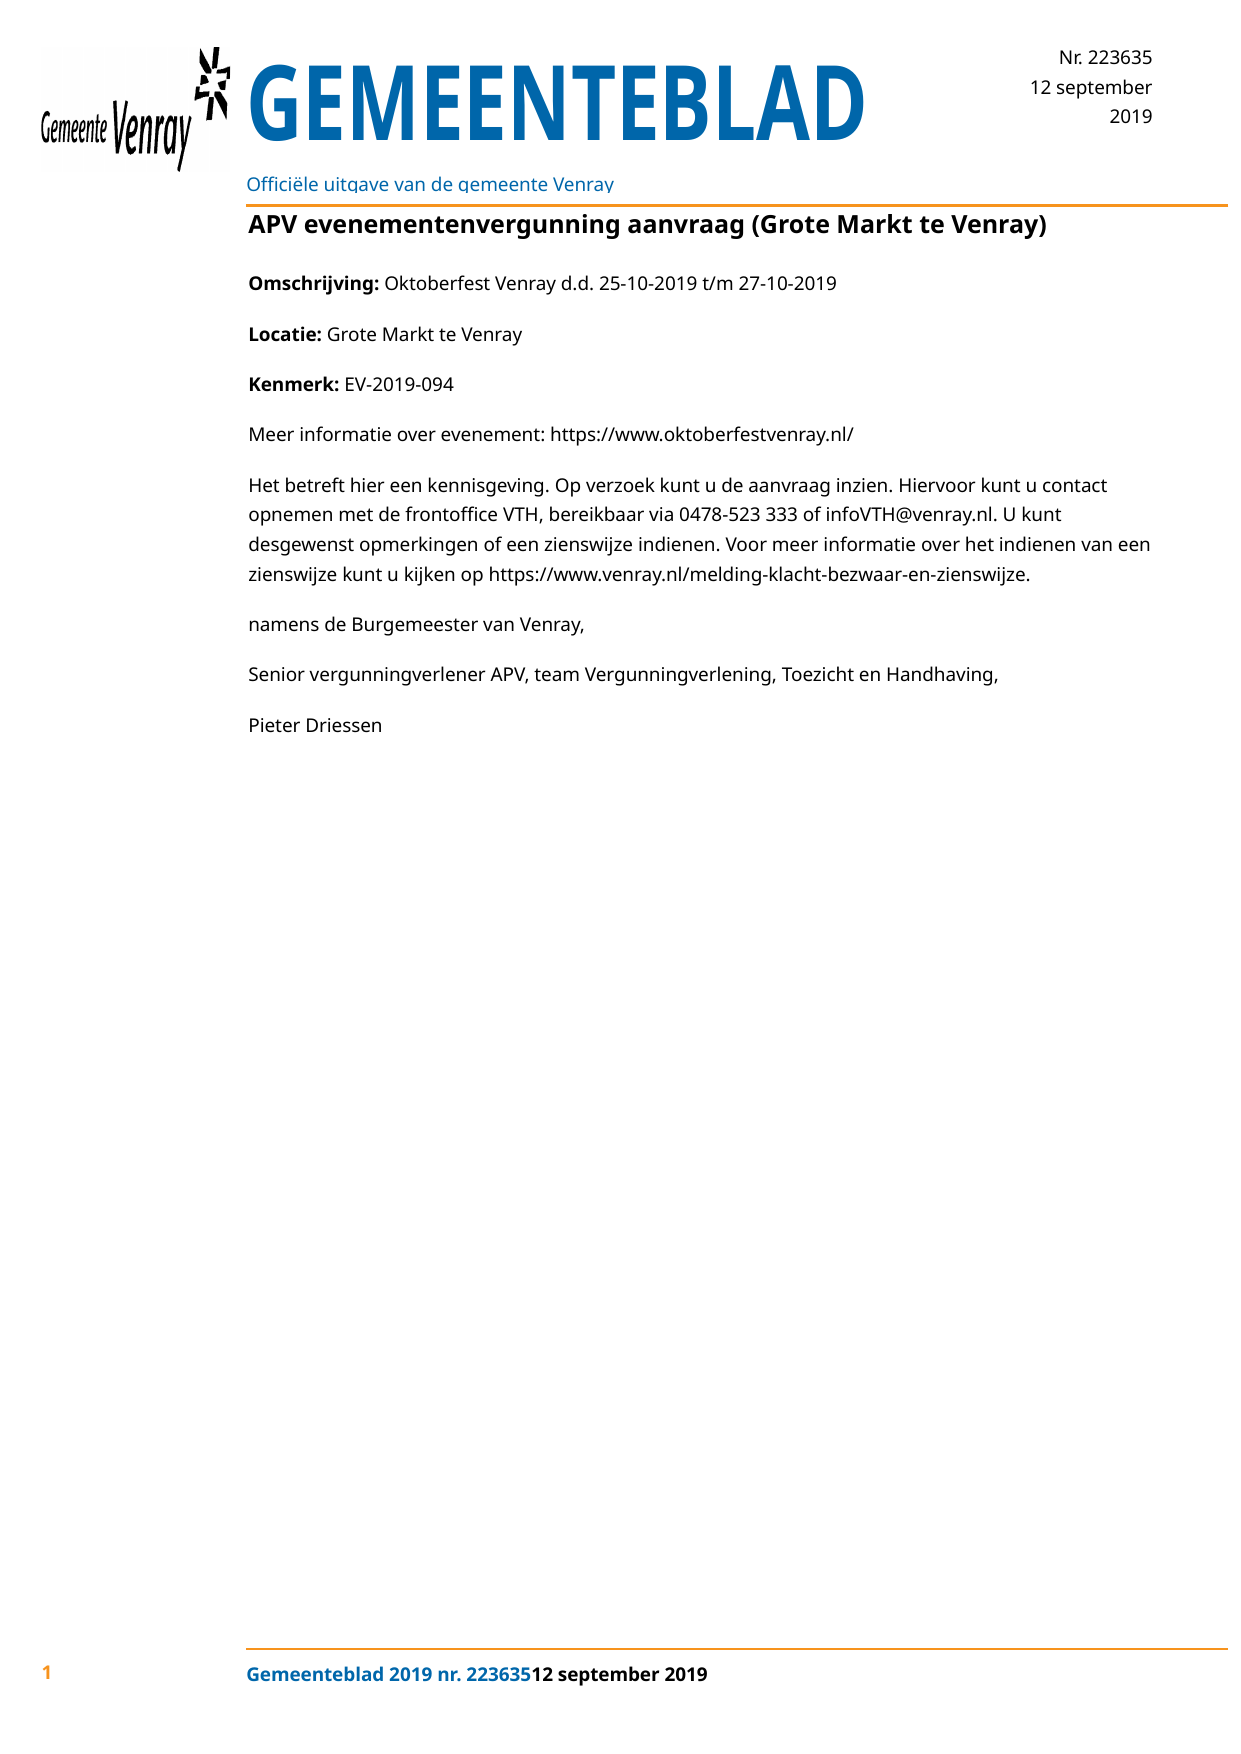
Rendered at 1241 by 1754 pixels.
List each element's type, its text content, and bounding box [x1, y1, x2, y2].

text APV evenementenvergunning aanvraag (Grote Markt te Venray) [248, 207, 1152, 241]
text Senior vergunningverlener APV, team Vergunningverlening, Toezicht en Handhaving, [248, 662, 1152, 687]
text Meer informatie over evenement: https://www.oktoberfestvenray.nl/ [248, 422, 1152, 447]
text namens de Burgemeester van Venray, [248, 611, 1152, 637]
picture [41, 47, 231, 172]
text Kenmerk: EV-2019-094 [248, 371, 1152, 397]
text Omschrijving: Oktoberfest Venray d.d. 25-10-2019 t/m 27-10-2019 [248, 270, 1152, 296]
text Pieter Driessen [248, 712, 1152, 738]
text Locatie: Grote Markt te Venray [248, 321, 1152, 346]
text Het betreft hier een kennisgeving. Op verzoek kunt u de aanvraag inzien. Hiervoor kunt u contact opnemen met de frontoffice VTH, bereikbaar via 0478-523 333 of infoVTH@venray.nl. U kunt desgewenst opmerkingen of een zienswijze indienen. Voor meer informatie over het indienen van een zienswijze kunt u kijken op https://www.venray.nl/melding-klacht-bezwaar-en-zienswijze. [248, 472, 1152, 586]
